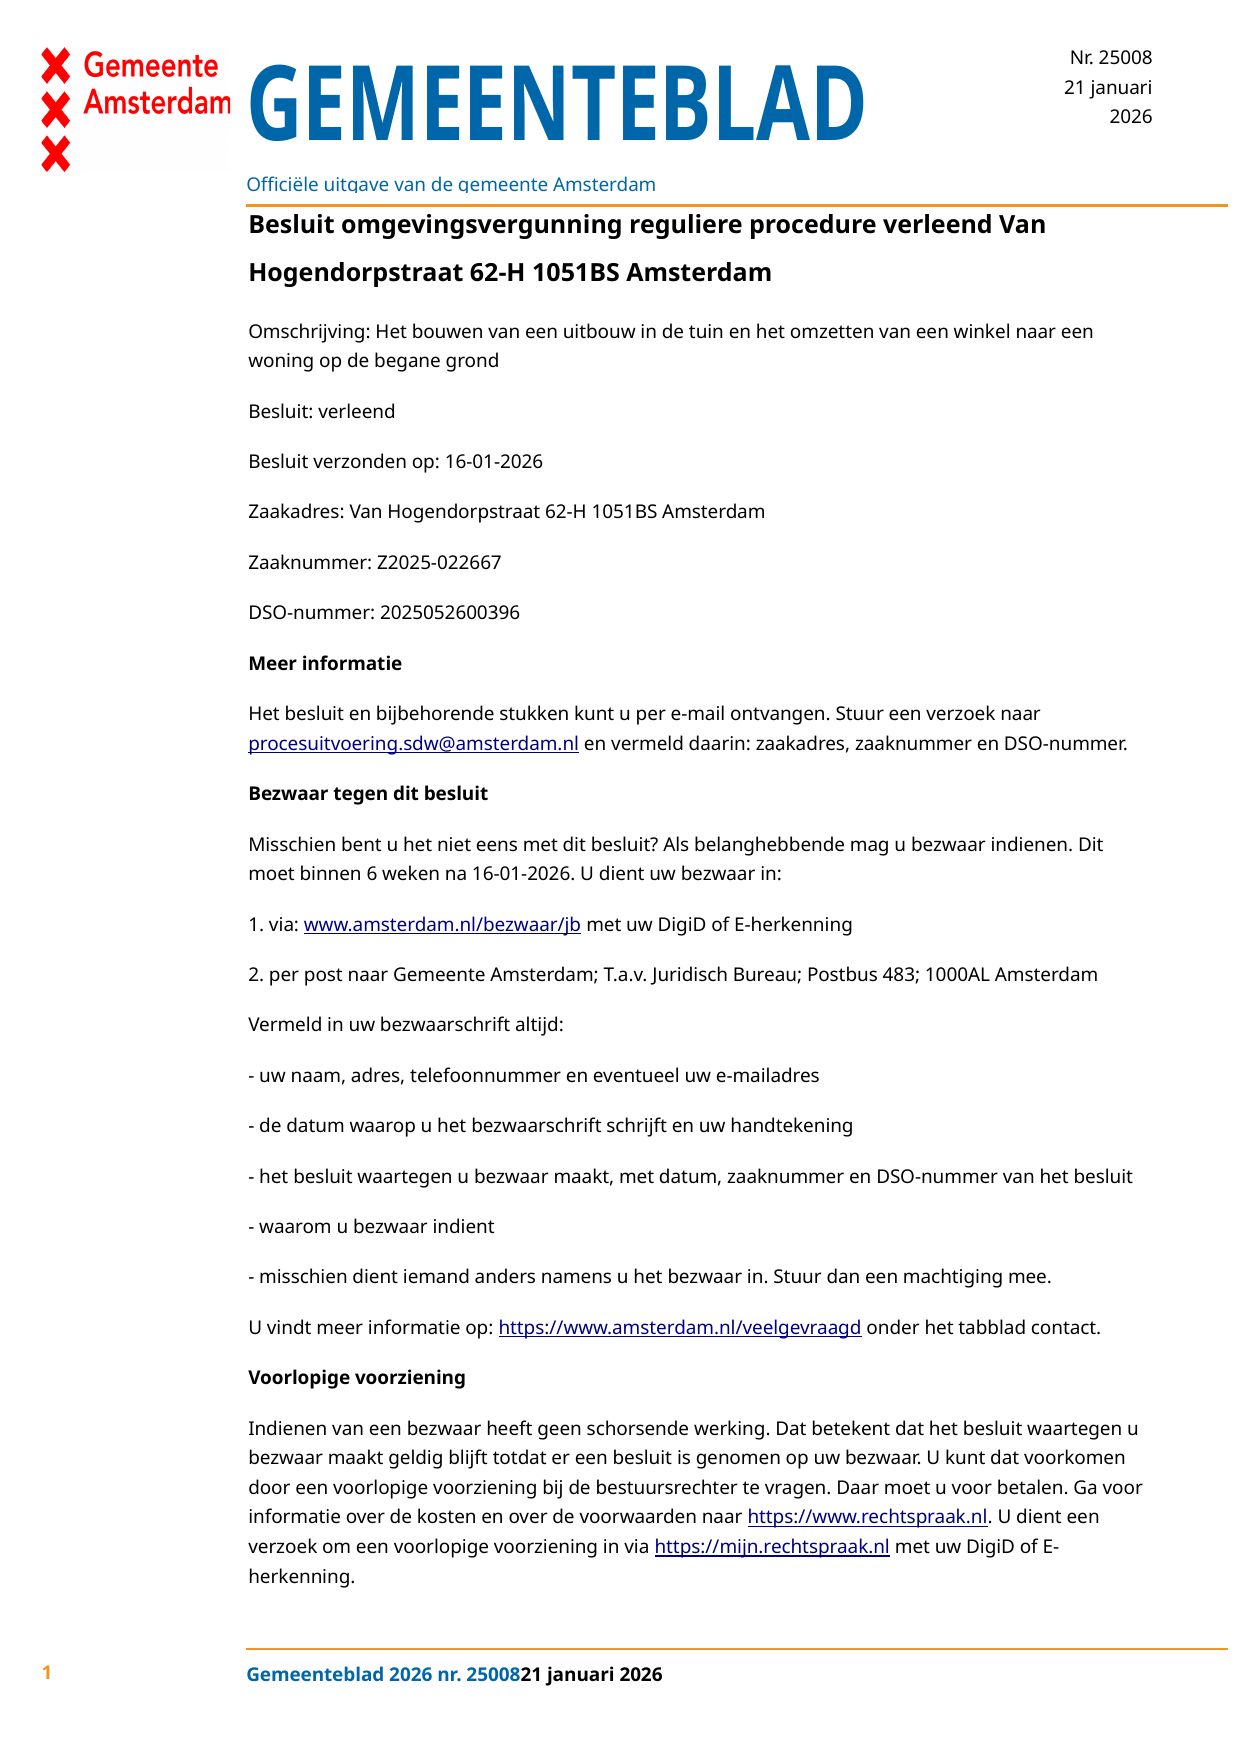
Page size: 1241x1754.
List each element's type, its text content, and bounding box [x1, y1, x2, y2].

text 1. via: www.amsterdam.nl/bezwaar/jb met uw DigiD of E-herkenning [248, 911, 1152, 937]
text Vermeld in uw bezwaarschrift altijd: [248, 1012, 1152, 1037]
text - waarom u bezwaar indient [248, 1213, 1152, 1239]
text Besluit omgevingsvergunning reguliere procedure verleend Van Hogendorpstraat 62-H 1051BS Amsterdam [248, 207, 1152, 288]
text - de datum waarop u het bezwaarschrift schrijft en uw handtekening [248, 1112, 1152, 1138]
text Meer informatie [248, 650, 1152, 676]
text Besluit: verleend [248, 398, 1152, 424]
text - uw naam, adres, telefoonnummer en eventueel uw e-mailadres [248, 1062, 1152, 1088]
text Het besluit en bijbehorende stukken kunt u per e-mail ontvangen. Stuur een verzoek naar procesuitvoering.sdw@amsterdam.nl en vermeld daarin: zaakadres, zaaknummer en DSO-nummer. [248, 700, 1152, 756]
text Voorlopige voorziening [248, 1364, 1152, 1390]
picture [41, 47, 231, 172]
text Indienen van een bezwaar heeft geen schorsende werking. Dat betekent dat het besluit waartegen u bezwaar maakt geldig blijft totdat er een besluit is genomen op uw bezwaar. U kunt dat voorkomen door een voorlopige voorziening bij de bestuursrechter te vragen. Daar moet u voor betalen. Ga voor informatie over de kosten en over de voorwaarden naar https://www.rechtspraak.nl. U dient een verzoek om een voorlopige voorziening in via https://mijn.rechtspraak.nl met uw DigiD of E-herkenning. [248, 1415, 1152, 1589]
text Zaaknummer: Z2025-022667 [248, 549, 1152, 575]
text Zaakadres: Van Hogendorpstraat 62-H 1051BS Amsterdam [248, 499, 1152, 524]
text Misschien bent u het niet eens met dit besluit? Als belanghebbende mag u bezwaar indienen. Dit moet binnen 6 weken na 16-01-2026. U dient uw bezwaar in: [248, 831, 1152, 886]
text Bezwaar tegen dit besluit [248, 780, 1152, 806]
text Besluit verzonden op: 16-01-2026 [248, 448, 1152, 474]
text 2. per post naar Gemeente Amsterdam; T.a.v. Juridisch Bureau; Postbus 483; 1000AL Amsterdam [248, 961, 1152, 987]
text - het besluit waartegen u bezwaar maakt, met datum, zaaknummer en DSO-nummer van het besluit [248, 1163, 1152, 1189]
text - misschien dient iemand anders namens u het bezwaar in. Stuur dan een machtiging mee. [248, 1264, 1152, 1289]
text DSO-nummer: 2025052600396 [248, 599, 1152, 625]
text U vindt meer informatie op: https://www.amsterdam.nl/veelgevraagd onder het tabblad contact. [248, 1314, 1152, 1340]
text Omschrijving: Het bouwen van een uitbouw in de tuin en het omzetten van een winkel naar een woning op de begane grond [248, 318, 1152, 373]
